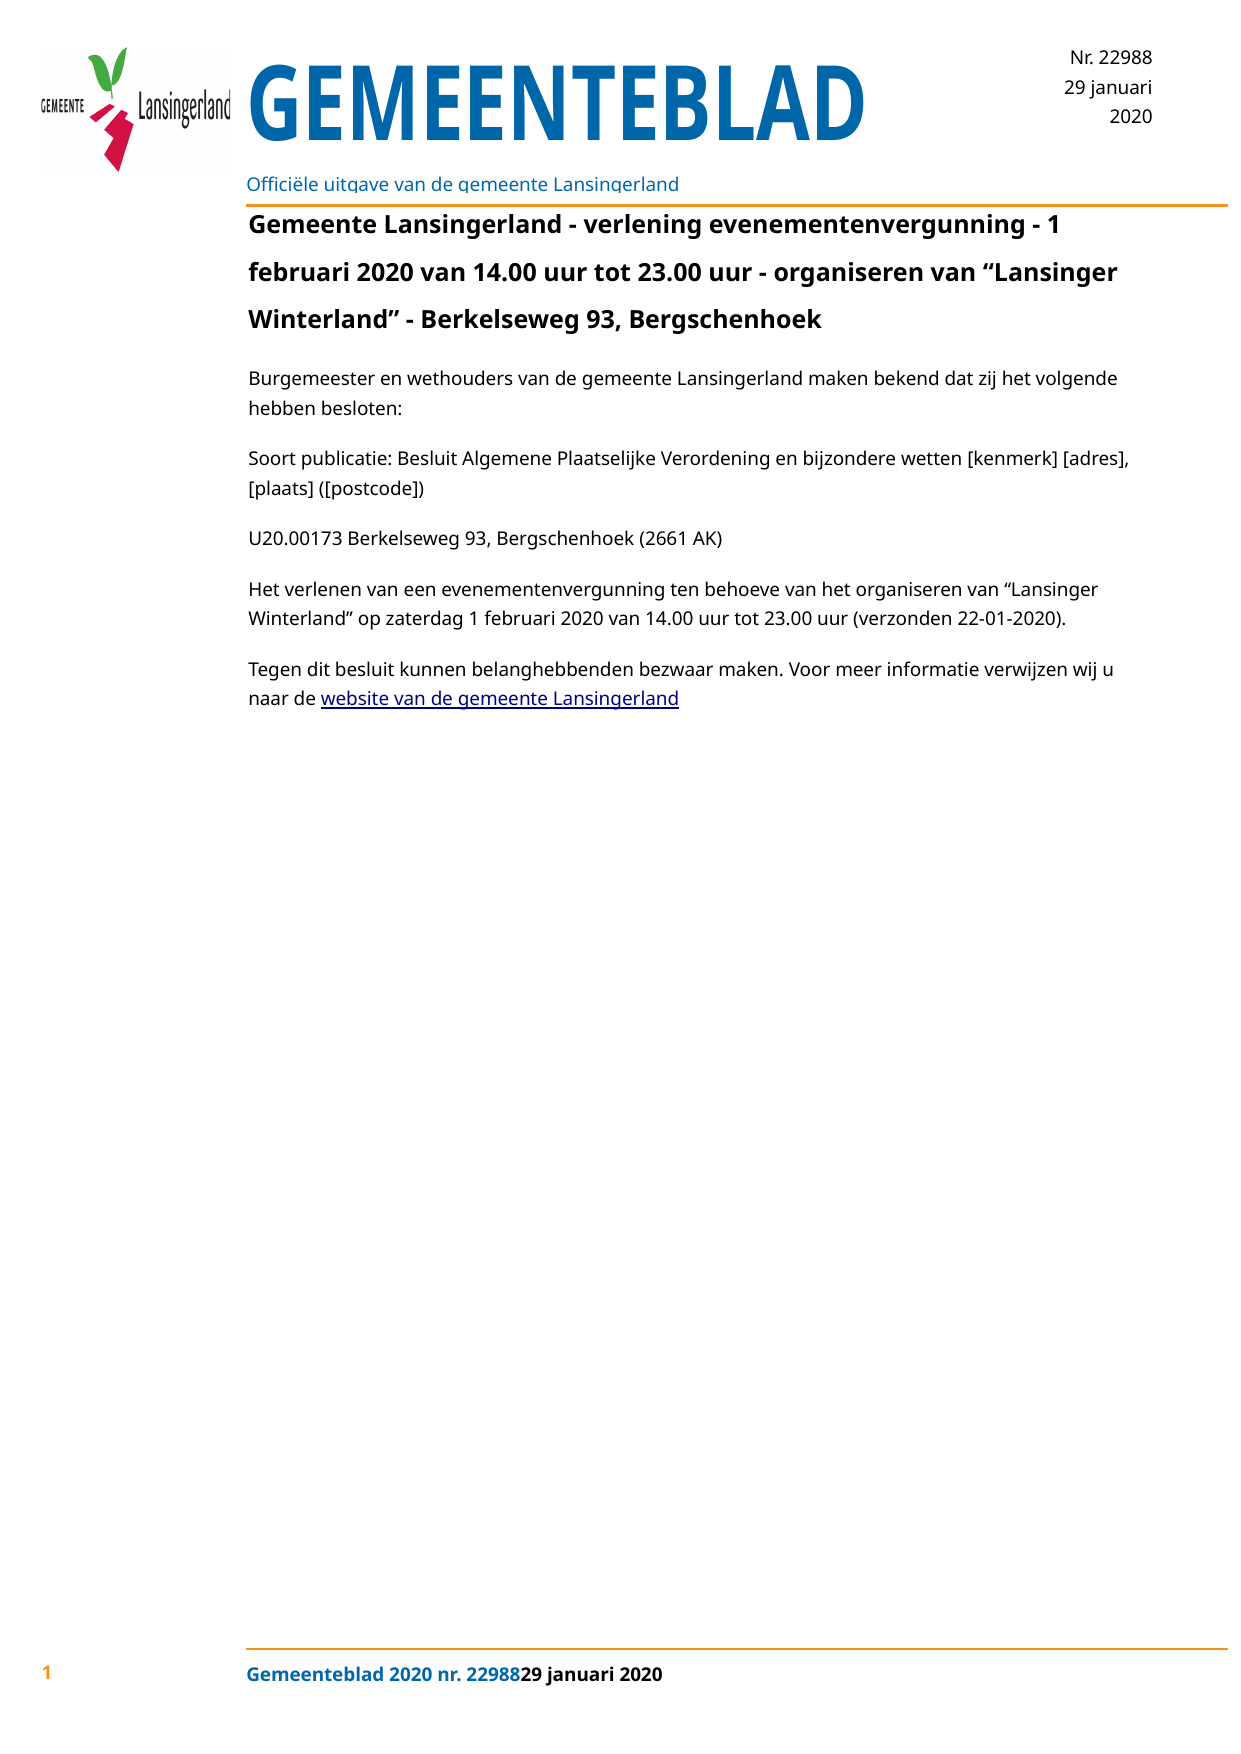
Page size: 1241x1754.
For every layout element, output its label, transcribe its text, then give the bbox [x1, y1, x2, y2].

text U20.00173 Berkelseweg 93, Bergschenhoek (2661 AK) [248, 526, 1152, 551]
picture [41, 47, 231, 172]
text Tegen dit besluit kunnen belanghebbenden bezwaar maken. Voor meer informatie verwijzen wij u naar de website van de gemeente Lansingerland [248, 656, 1152, 711]
text Gemeente Lansingerland - verlening evenementenvergunning - 1 februari 2020 van 14.00 uur tot 23.00 uur - organiseren van “Lansinger Winterland” - Berkelseweg 93, Bergschenhoek [248, 207, 1152, 336]
text Soort publicatie: Besluit Algemene Plaatselijke Verordening en bijzondere wetten [kenmerk] [adres], [plaats] ([postcode]) [248, 446, 1152, 501]
text Het verlenen van een evenementenvergunning ten behoeve van het organiseren van “Lansinger Winterland” op zaterdag 1 februari 2020 van 14.00 uur tot 23.00 uur (verzonden 22-01-2020). [248, 576, 1152, 631]
text Burgemeester en wethouders van de gemeente Lansingerland maken bekend dat zij het volgende hebben besloten: [248, 366, 1152, 421]
